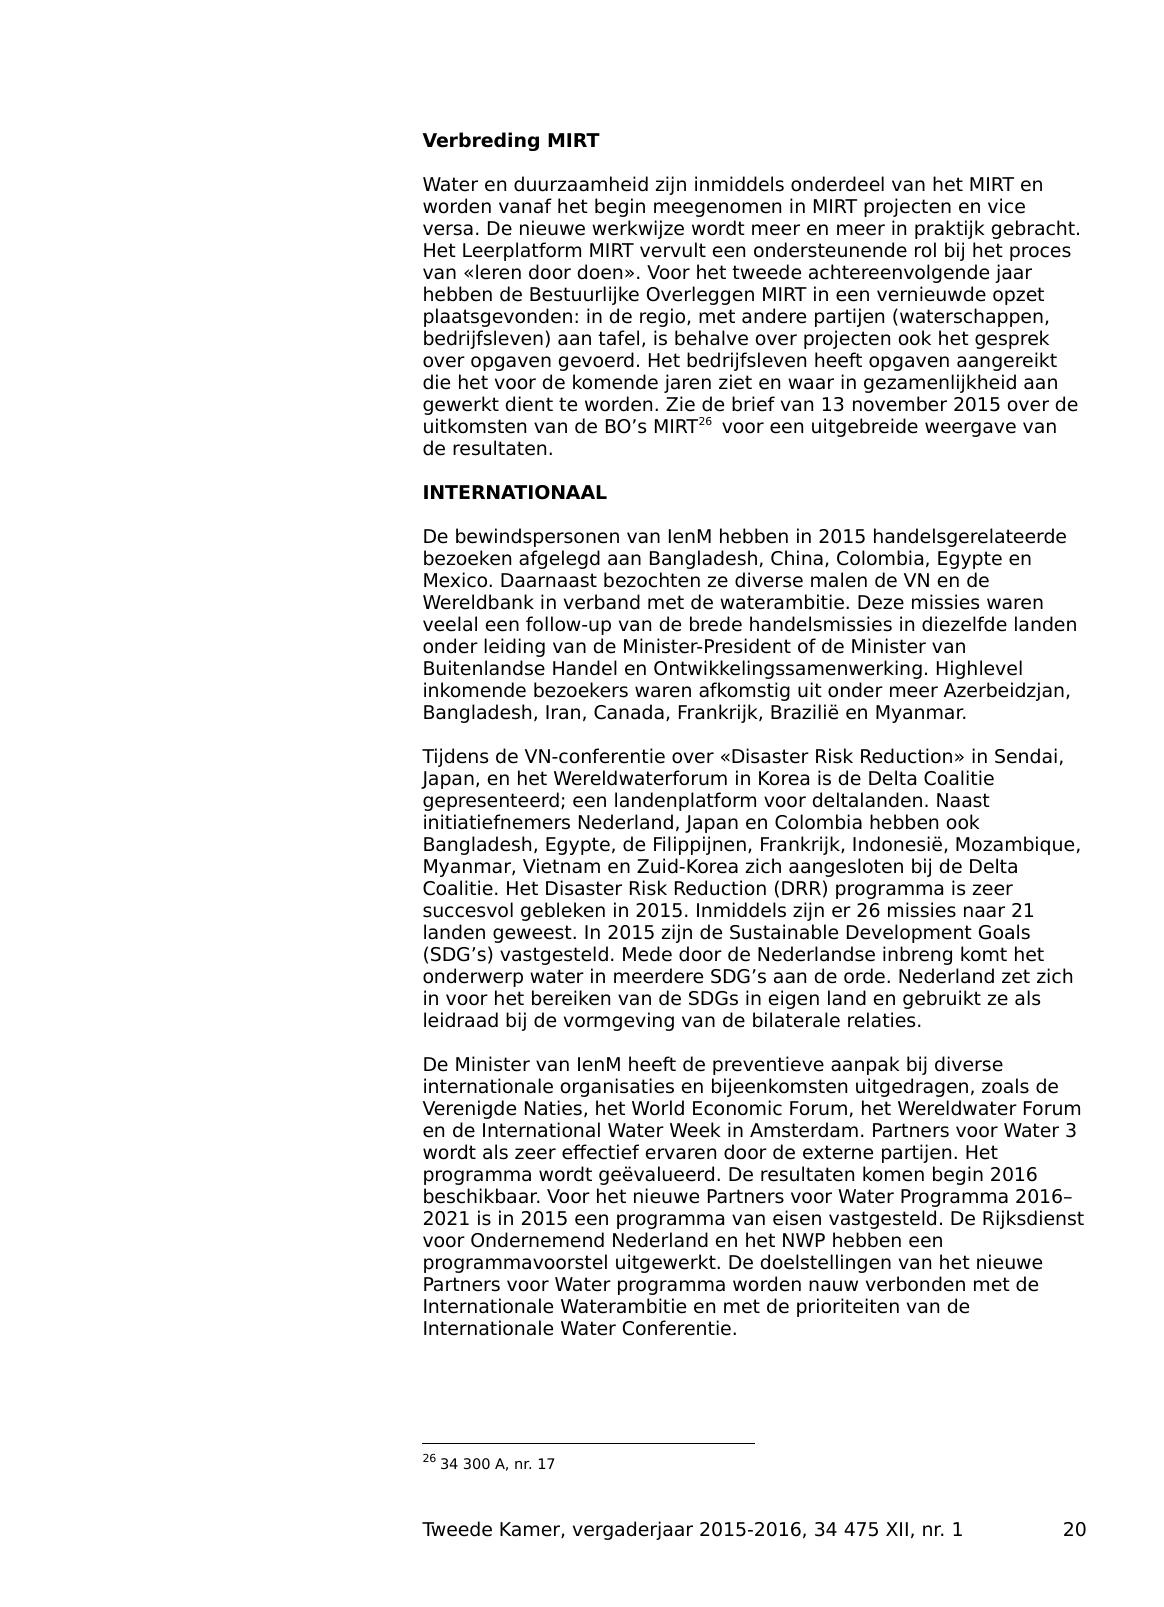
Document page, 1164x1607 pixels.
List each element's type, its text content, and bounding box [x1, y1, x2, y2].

subtitle Verbreding MIRT [422, 130, 1087, 152]
text Water en duurzaamheid zijn inmiddels onderdeel van het MIRT en worden vanaf het begin meegenomen in MIRT projecten en vice versa. De nieuwe werkwijze wordt meer en meer in praktijk gebracht. Het Leerplatform MIRT vervult een ondersteunende rol bij het proces van «leren door doen». Voor het tweede achtereenvolgende jaar hebben de Bestuurlijke Overleggen MIRT in een vernieuwde opzet plaatsgevonden: in de regio, met andere partijen (waterschappen, bedrijfsleven) aan tafel, is behalve over projecten ook het gesprek over opgaven gevoerd. Het bedrijfsleven heeft opgaven aangereikt die het voor de komende jaren ziet en waar in gezamenlijkheid aan gewerkt dient te worden. Zie de brief van 13 november 2015 over de uitkomsten van de BO’s MIRT voor een uitgebreide weergave van de resultaten. [422, 174, 1087, 460]
text Tijdens de VN-conferentie over «Disaster Risk Reduction» in Sendai, Japan, en het Wereldwaterforum in Korea is de Delta Coalitie gepresenteerd; een landenplatform voor deltalanden. Naast initiatiefnemers Nederland, Japan en Colombia hebben ook Bangladesh, Egypte, de Filippijnen, Frankrijk, Indonesië, Mozambique, Myanmar, Vietnam en Zuid-Korea zich aangesloten bij de Delta Coalitie. Het Disaster Risk Reduction (DRR) programma is zeer succesvol gebleken in 2015. Inmiddels zijn er 26 missies naar 21 landen geweest. In 2015 zijn de Sustainable Development Goals (SDG’s) vastgesteld. Mede door de Nederlandse inbreng komt het onderwerp water in meerdere SDG’s aan de orde. Nederland zet zich in voor het bereiken van de SDGs in eigen land en gebruikt ze als leidraad bij de vormgeving van de bilaterale relaties. [422, 746, 1087, 1032]
text De Minister van IenM heeft de preventieve aanpak bij diverse internationale organisaties en bijeenkomsten uitgedragen, zoals de Verenigde Naties, het World Economic Forum, het Wereldwater Forum en de International Water Week in Amsterdam. Partners voor Water 3 wordt als zeer effectief ervaren door de externe partijen. Het programma wordt geëvalueerd. De resultaten komen begin 2016 beschikbaar. Voor het nieuwe Partners voor Water Programma 2016–2021 is in 2015 een programma van eisen vastgesteld. De Rijksdienst voor Ondernemend Nederland en het NWP hebben een programmavoorstel uitgewerkt. De doelstellingen van het nieuwe Partners voor Water programma worden nauw verbonden met de Internationale Waterambitie en met de prioriteiten van de Internationale Water Conferentie. [422, 1054, 1087, 1340]
text 34 300 A, nr. 17 [422, 1452, 1087, 1474]
subtitle INTERNATIONAAL [422, 482, 1087, 504]
text De bewindspersonen van IenM hebben in 2015 handelsgerelateerde bezoeken afgelegd aan Bangladesh, China, Colombia, Egypte en Mexico. Daarnaast bezochten ze diverse malen de VN en de Wereldbank in verband met de waterambitie. Deze missies waren veelal een follow-up van de brede handelsmissies in diezelfde landen onder leiding van de Minister-President of de Minister van Buitenlandse Handel en Ontwikkelingssamenwerking. Highlevel inkomende bezoekers waren afkomstig uit onder meer Azerbeidzjan, Bangladesh, Iran, Canada, Frankrijk, Brazilië en Myanmar. [422, 526, 1087, 724]
